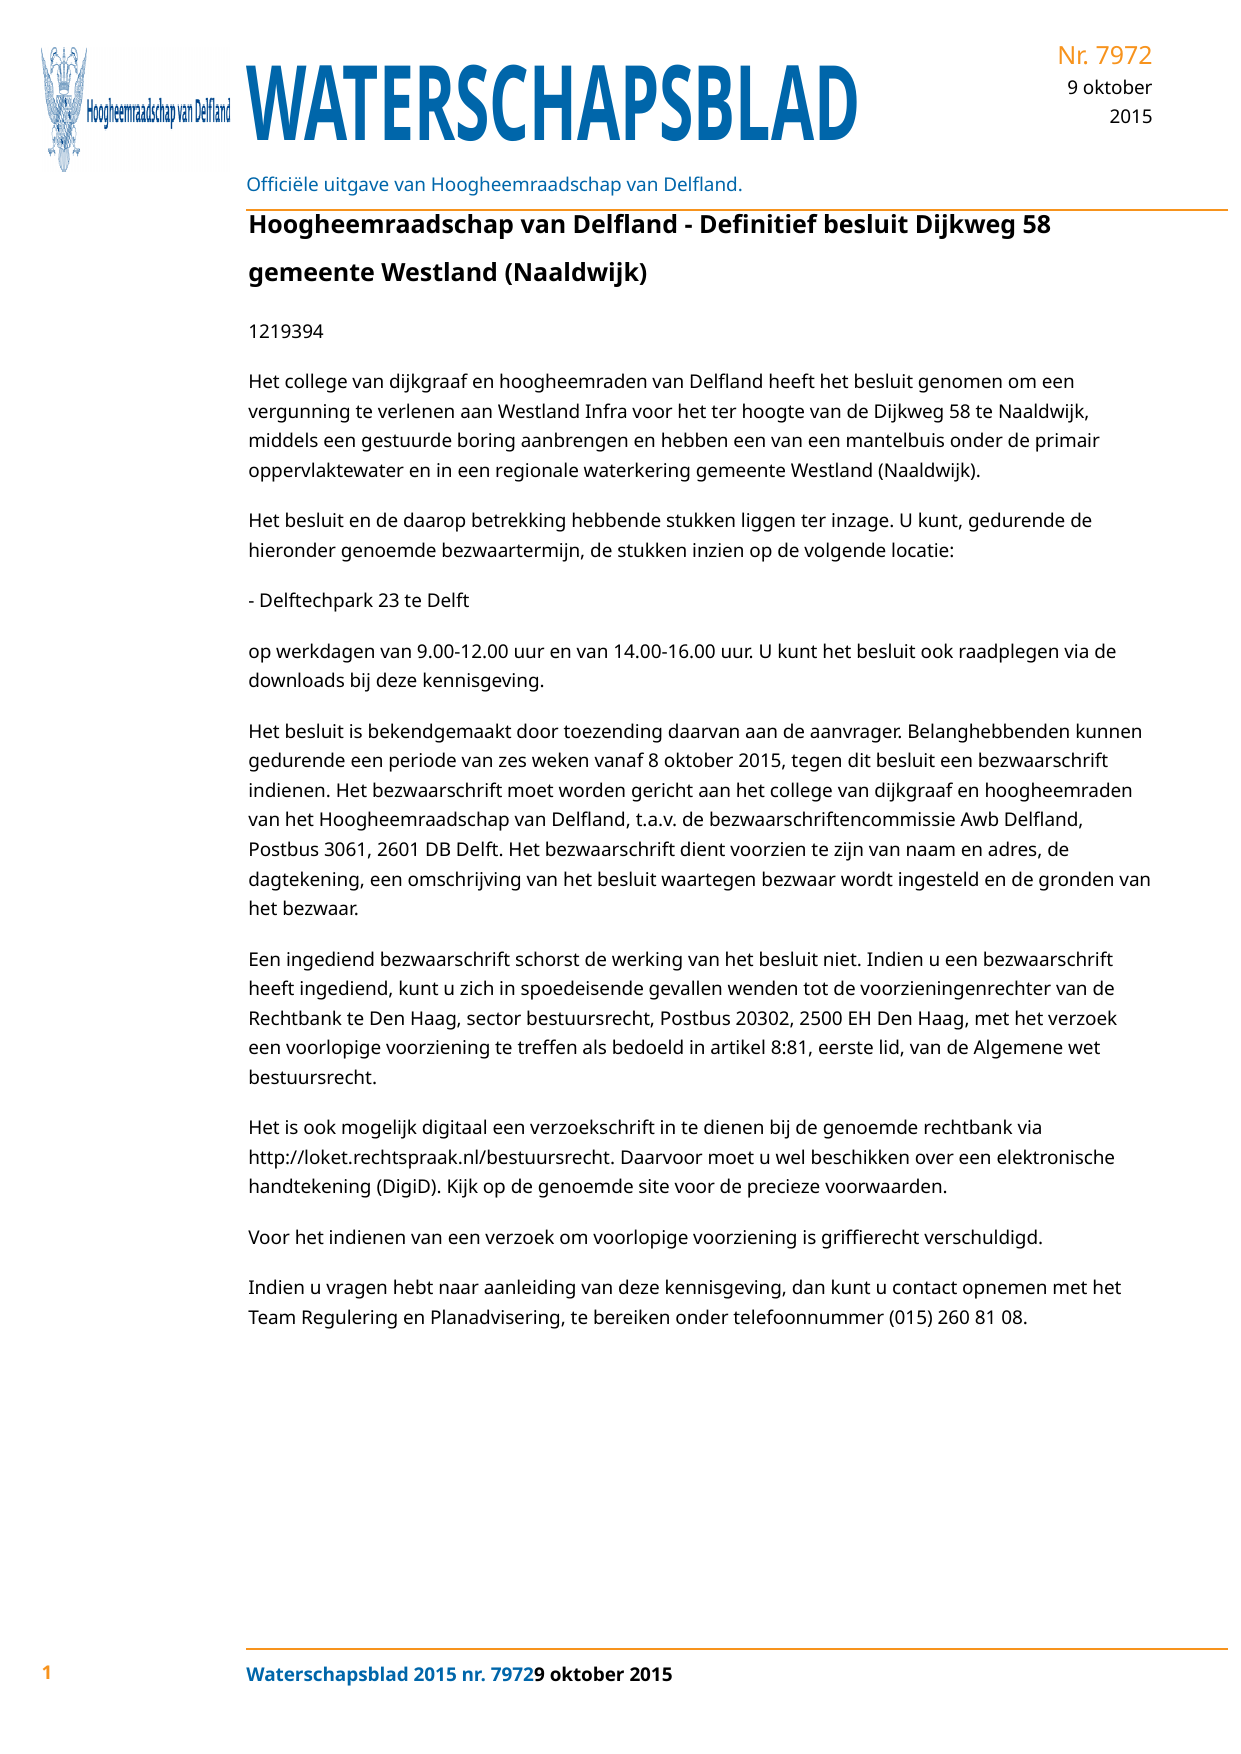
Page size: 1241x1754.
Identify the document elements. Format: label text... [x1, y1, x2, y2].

picture [41, 47, 231, 172]
text Het besluit is bekendgemaakt door toezending daarvan aan de aanvrager. Belanghebbenden kunnen gedurende een periode van zes weken vanaf 8 oktober 2015, tegen dit besluit een bezwaarschrift indienen. Het bezwaarschrift moet worden gericht aan het college van dijkgraaf en hoogheemraden van het Hoogheemraadschap van Delfland, t.a.v. de bezwaarschriftencommissie Awb Delfland, Postbus 3061, 2601 DB Delft. Het bezwaarschrift dient voorzien te zijn van naam en adres, de dagtekening, een omschrijving van het besluit waartegen bezwaar wordt ingesteld en de gronden van het bezwaar. [248, 718, 1152, 921]
text Het college van dijkgraaf en hoogheemraden van Delfland heeft het besluit genomen om een vergunning te verlenen aan Westland Infra voor het ter hoogte van de Dijkweg 58 te Naaldwijk, middels een gestuurde boring aanbrengen en hebben een van een mantelbuis onder de primair oppervlaktewater en in een regionale waterkering gemeente Westland (Naaldwijk). [248, 368, 1152, 483]
text Hoogheemraadschap van Delfland - Definitief besluit Dijkweg 58 gemeente Westland (Naaldwijk) [248, 211, 1152, 288]
text Indien u vragen hebt naar aanleiding van deze kennisgeving, dan kunt u contact opnemen met het Team Regulering en Planadvisering, te bereiken onder telefoonnummer (015) 260 81 08. [248, 1274, 1152, 1330]
text Een ingediend bezwaarschrift schorst de werking van het besluit niet. Indien u een bezwaarschrift heeft ingediend, kunt u zich in spoedeisende gevallen wenden tot de voorzieningenrechter van de Rechtbank te Den Haag, sector bestuursrecht, Postbus 20302, 2500 EH Den Haag, met het verzoek een voorlopige voorziening te treffen als bedoeld in artikel 8:81, eerste lid, van de Algemene wet bestuursrecht. [248, 946, 1152, 1090]
text 1219394 [248, 318, 1152, 344]
text Het is ook mogelijk digitaal een verzoekschrift in te dienen bij de genoemde rechtbank via http://loket.rechtspraak.nl/bestuursrecht. Daarvoor moet u wel beschikken over een elektronische handtekening (DigiD). Kijk op de genoemde site voor de precieze voorwaarden. [248, 1114, 1152, 1199]
text op werkdagen van 9.00-12.00 uur en van 14.00-16.00 uur. U kunt het besluit ook raadplegen via de downloads bij deze kennisgeving. [248, 638, 1152, 693]
text Voor het indienen van een verzoek om voorlopige voorziening is griffierecht verschuldigd. [248, 1224, 1152, 1250]
text Het besluit en de daarop betrekking hebbende stukken liggen ter inzage. U kunt, gedurende de hieronder genoemde bezwaartermijn, de stukken inzien op de volgende locatie: [248, 507, 1152, 563]
text - Delftechpark 23 te Delft [248, 587, 1152, 613]
